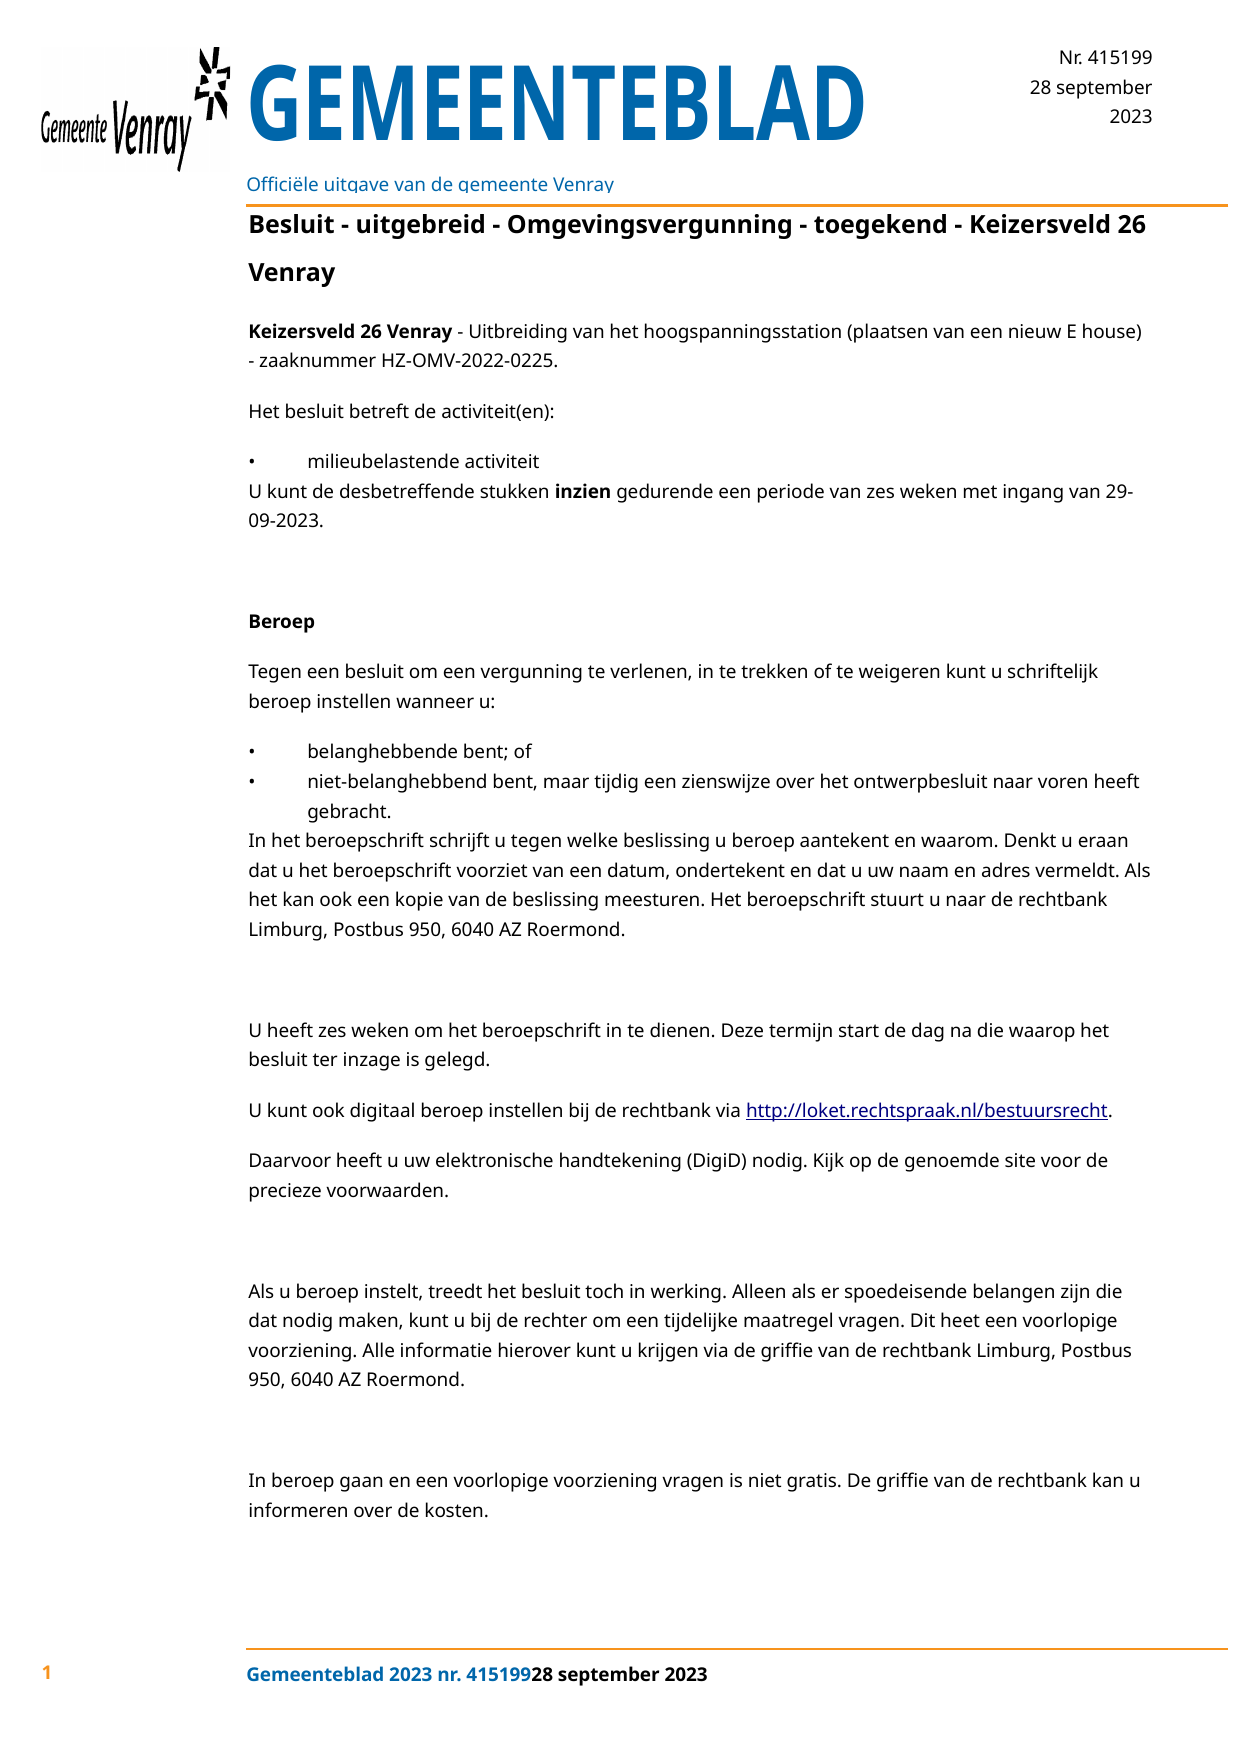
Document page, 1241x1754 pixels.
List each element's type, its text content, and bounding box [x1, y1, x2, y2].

text U kunt ook digitaal beroep instellen bij de rechtbank via http://loket.rechtspraak.nl/bestuursrecht. [248, 1097, 1152, 1123]
list milieubelastende activiteit [248, 448, 1152, 474]
text Keizersveld 26 Venray - Uitbreiding van het hoogspanningsstation (plaatsen van een nieuw E house) - zaaknummer HZ-OMV-2022-0225. [248, 318, 1152, 373]
list belanghebbende bent; of [248, 739, 1152, 764]
text Als u beroep instelt, treedt het besluit toch in werking. Alleen als er spoedeisende belangen zijn die dat nodig maken, kunt u bij de rechter om een tijdelijke maatregel vragen. Dit heet een voorlopige voorziening. Alle informatie hierover kunt u krijgen via de griffie van de rechtbank Limburg, Postbus 950, 6040 AZ Roermond. [248, 1278, 1152, 1392]
text In het beroepschrift schrijft u tegen welke beslissing u beroep aantekent en waarom. Denkt u eraan dat u het beroepschrift voorziet van een datum, ondertekent en dat u uw naam en adres vermeldt. Als het kan ook een kopie van de beslissing meesturen. Het beroepschrift stuurt u naar de rechtbank Limburg, Postbus 950, 6040 AZ Roermond. [248, 827, 1152, 942]
text Beroep [248, 608, 1152, 634]
text Tegen een besluit om een vergunning te verlenen, in te trekken of te weigeren kunt u schriftelijk beroep instellen wanneer u: [248, 659, 1152, 714]
text Het besluit betreft de activiteit(en): [248, 398, 1152, 424]
text U heeft zes weken om het beroepschrift in te dienen. Deze termijn start de dag na die waarop het besluit ter inzage is gelegd. [248, 1017, 1152, 1072]
list niet-belanghebbend bent, maar tijdig een zienswijze over het ontwerpbesluit naar voren heeft gebracht. [248, 768, 1152, 824]
text U kunt de desbetreffende stukken inzien gedurende een periode van zes weken met ingang van 29-09-2023. [248, 478, 1152, 533]
picture [41, 47, 231, 172]
text In beroep gaan en een voorlopige voorziening vragen is niet gratis. De griffie van de rechtbank kan u informeren over de kosten. [248, 1467, 1152, 1523]
text Besluit - uitgebreid - Omgevingsvergunning - toegekend - Keizersveld 26 Venray [248, 207, 1152, 288]
text Daarvoor heeft u uw elektronische handtekening (DigiD) nodig. Kijk op de genoemde site voor de precieze voorwaarden. [248, 1147, 1152, 1203]
